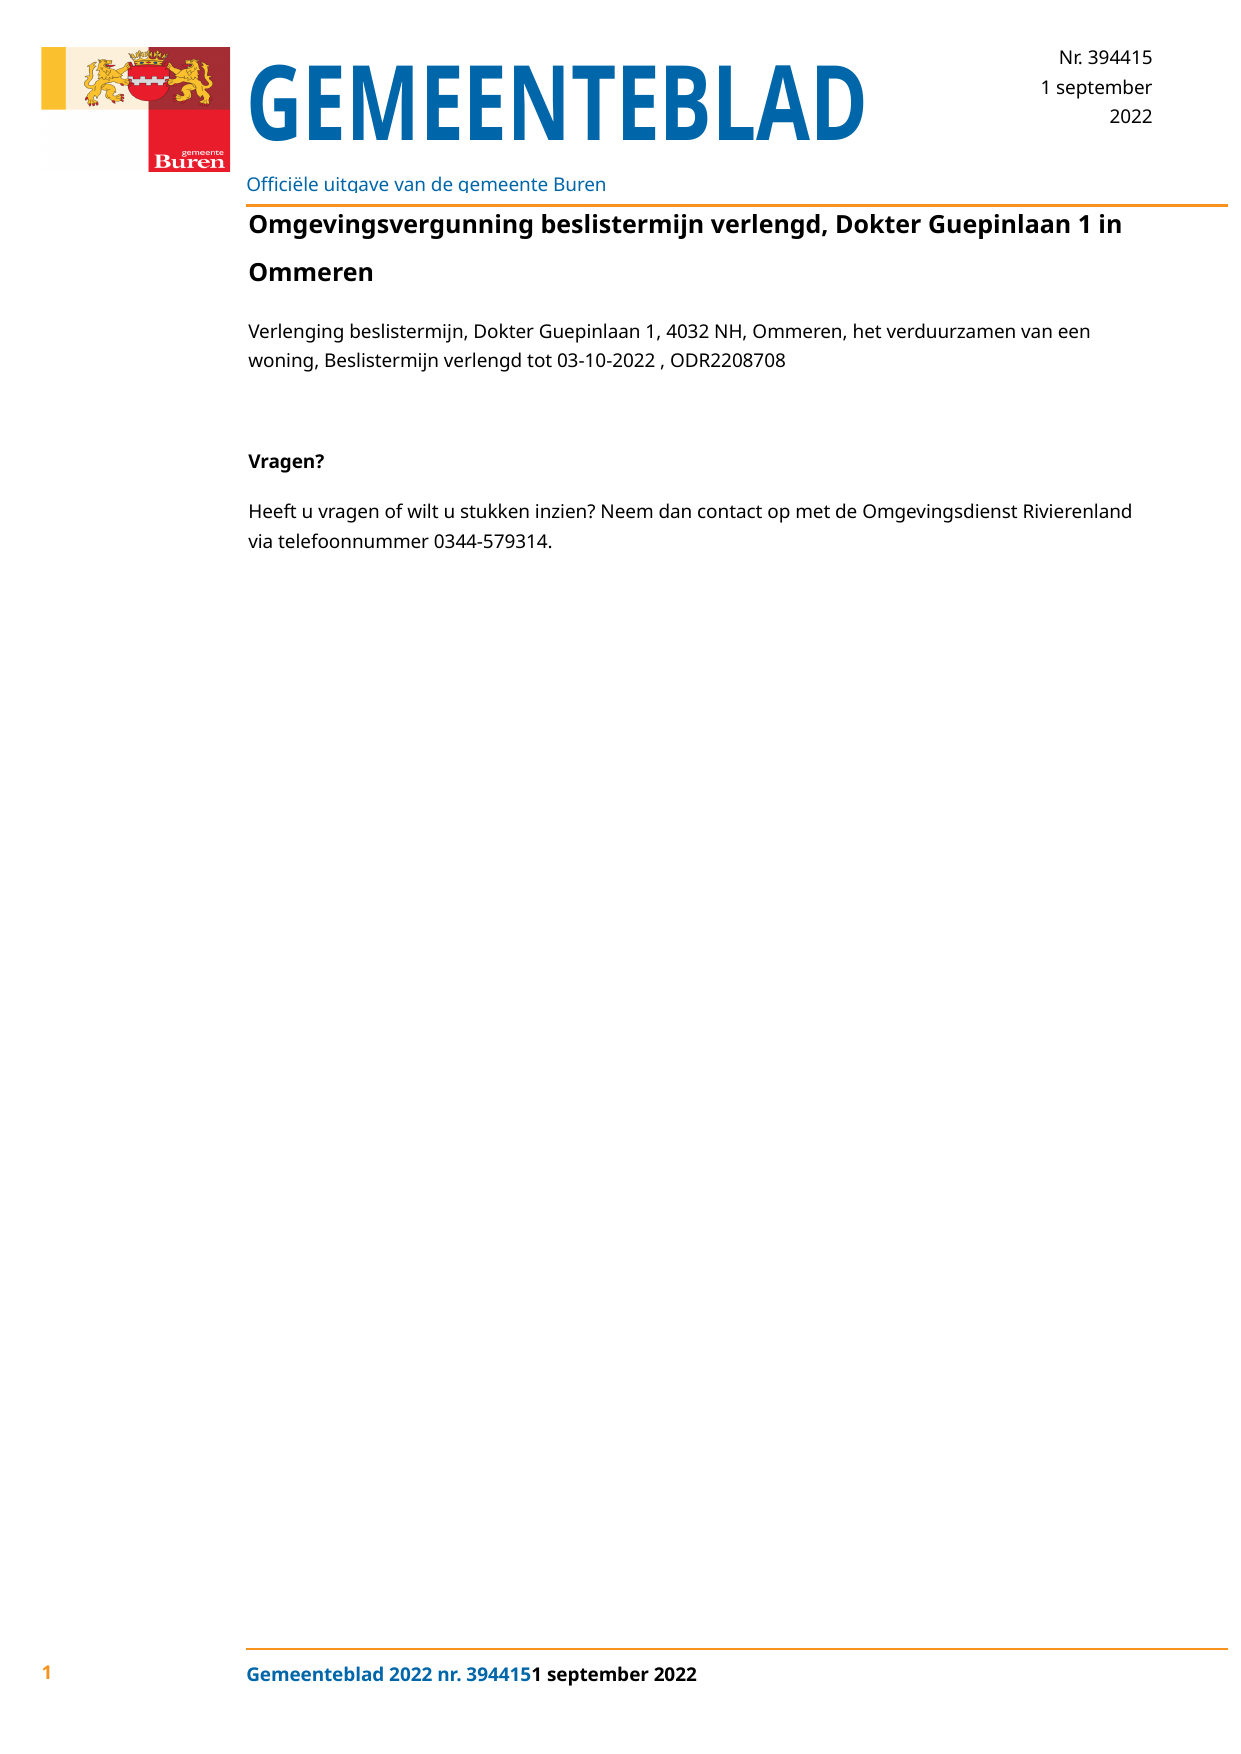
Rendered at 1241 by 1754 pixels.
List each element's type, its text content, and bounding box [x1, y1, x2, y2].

text Vragen? [248, 448, 1152, 474]
picture [41, 47, 231, 172]
text Omgevingsvergunning beslistermijn verlengd, Dokter Guepinlaan 1 in Ommeren [248, 207, 1152, 288]
text Heeft u vragen of wilt u stukken inzien? Neem dan contact op met de Omgevingsdienst Rivierenland via telefoonnummer 0344-579314. [248, 499, 1152, 554]
text Verlenging beslistermijn, Dokter Guepinlaan 1, 4032 NH, Ommeren, het verduurzamen van een woning, Beslistermijn verlengd tot 03-10-2022 , ODR2208708 [248, 318, 1152, 373]
